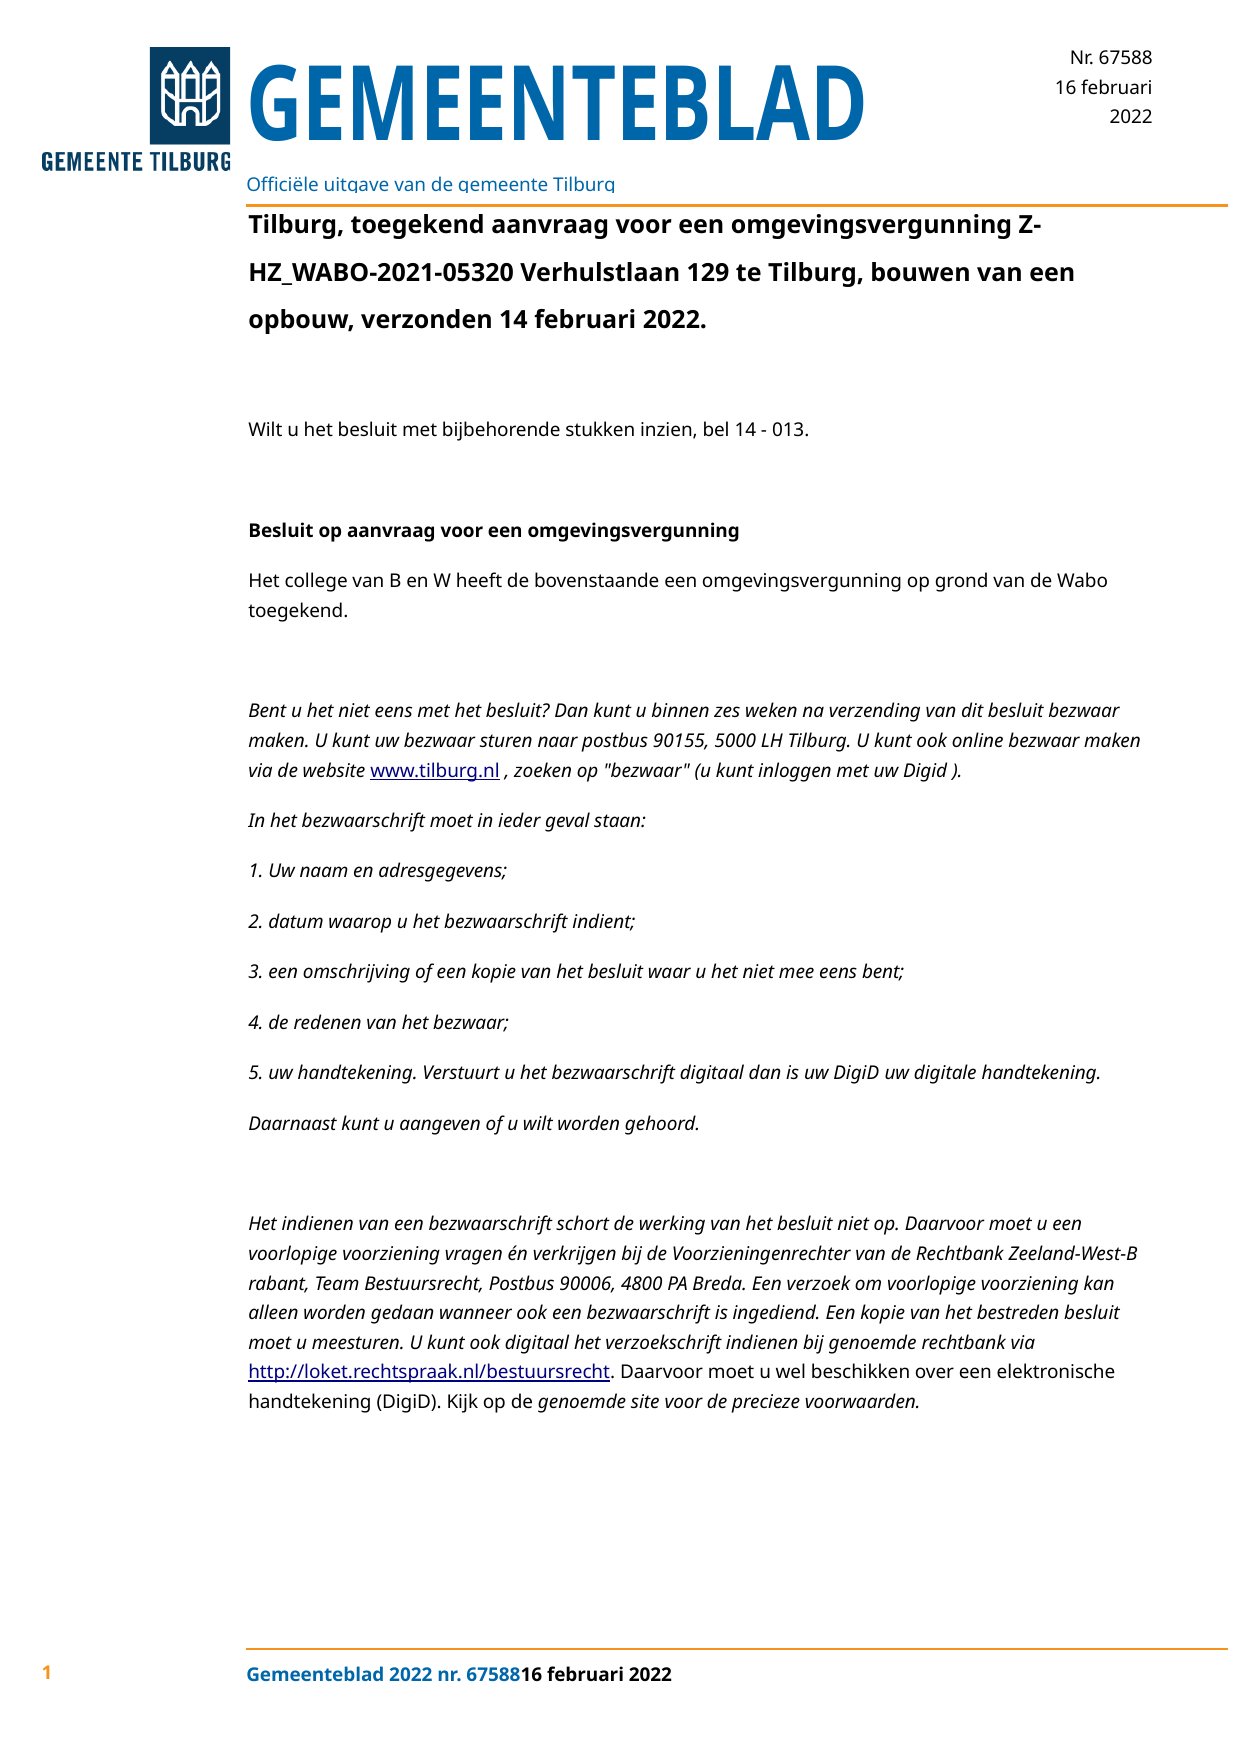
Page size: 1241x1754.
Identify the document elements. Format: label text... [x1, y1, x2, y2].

text 4. de redenen van het bezwaar; [248, 1009, 1152, 1034]
text Tilburg, toegekend aanvraag voor een omgevingsvergunning Z-HZ_WABO-2021-05320 Verhulstlaan 129 te Tilburg, bouwen van een opbouw, verzonden 14 februari 2022. [248, 207, 1152, 336]
text 5. uw handtekening. Verstuurt u het bezwaarschrift digitaal dan is uw DigiD uw digitale handtekening. [248, 1059, 1152, 1085]
picture [41, 47, 231, 172]
text 3. een omschrijving of een kopie van het besluit waar u het niet mee eens bent; [248, 958, 1152, 984]
text Wilt u het besluit met bijbehorende stukken inzien, bel 14 - 013. [248, 416, 1152, 442]
text Daarnaast kunt u aangeven of u wilt worden gehoord. [248, 1110, 1152, 1135]
text Het indienen van een bezwaarschrift schort de werking van het besluit niet op. Daarvoor moet u een voorlopige voorziening vragen én verkrijgen bij de Voorzieningenrechter van de Rechtbank Zeeland-West-B rabant, Team Bestuursrecht, Postbus 90006, 4800 PA Breda. Een verzoek om voorlopige voorziening kan alleen worden gedaan wanneer ook een bezwaarschrift is ingediend. Een kopie van het bestreden besluit moet u meesturen. U kunt ook digitaal het verzoekschrift indienen bij genoemde rechtbank via http://loket.rechtspraak.nl/bestuursrecht. Daarvoor moet u wel beschikken over een elektronische handtekening (DigiD). Kijk op de genoemde site voor de precieze voorwaarden. [248, 1211, 1152, 1414]
text Besluit op aanvraag voor een omgevingsvergunning [248, 517, 1152, 542]
text Het college van B en W heeft de bovenstaande een omgevingsvergunning op grond van de Wabo toegekend. [248, 567, 1152, 622]
text In het bezwaarschrift moet in ieder geval staan: [248, 807, 1152, 833]
text Bent u het niet eens met het besluit? Dan kunt u binnen zes weken na verzending van dit besluit bezwaar maken. U kunt uw bezwaar sturen naar postbus 90155, 5000 LH Tilburg. U kunt ook online bezwaar maken via de website www.tilburg.nl , zoeken op "bezwaar" (u kunt inloggen met uw Digid ). [248, 698, 1152, 782]
text 1. Uw naam en adresgegevens; [248, 858, 1152, 883]
text 2. datum waarop u het bezwaarschrift indient; [248, 908, 1152, 934]
